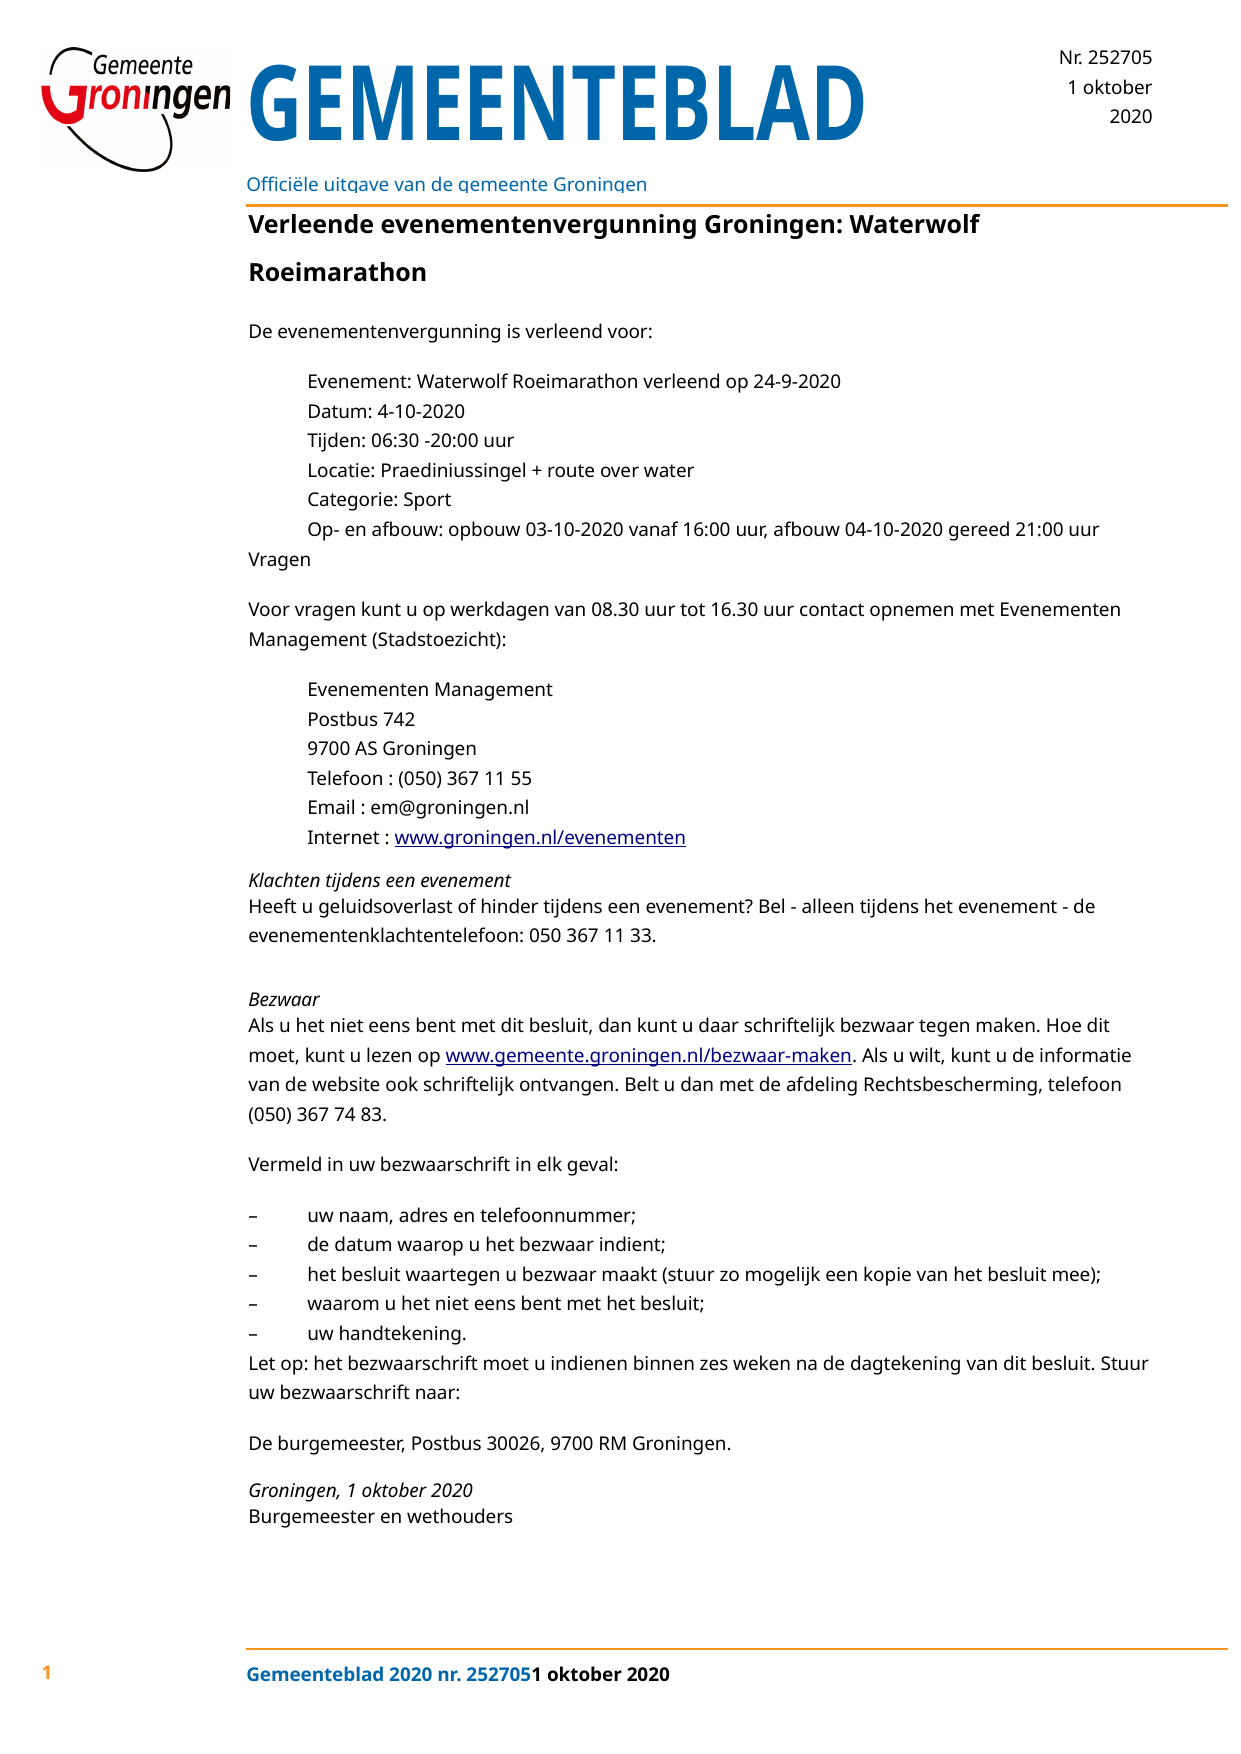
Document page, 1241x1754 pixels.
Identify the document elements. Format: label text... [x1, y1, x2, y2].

text De evenementenvergunning is verleend voor: [248, 318, 1152, 344]
list uw handtekening. [248, 1320, 1152, 1346]
list Evenement: Waterwolf Roeimarathon verleend op 24-9-2020 [248, 368, 1152, 394]
text Heeft u geluidsoverlast of hinder tijdens een evenement? Bel - alleen tijdens het evenement - de evenementenklachtentelefoon: 050 367 11 33. [248, 893, 1152, 948]
list uw naam, adres en telefoonnummer; [248, 1202, 1152, 1228]
text Vermeld in uw bezwaarschrift in elk geval: [248, 1151, 1152, 1177]
text De burgemeester, Postbus 30026, 9700 RM Groningen. [248, 1430, 1152, 1456]
text Let op: het bezwaarschrift moet u indienen binnen zes weken na de dagtekening van dit besluit. Stuur uw bezwaarschrift naar: [248, 1350, 1152, 1405]
list Evenementen Management [248, 676, 1152, 702]
text Burgemeester en wethouders [248, 1503, 1152, 1529]
list Postbus 742 [248, 706, 1152, 732]
list waarom u het niet eens bent met het besluit; [248, 1291, 1152, 1316]
text Verleende evenementenvergunning Groningen: Waterwolf Roeimarathon [248, 207, 1152, 288]
text Vragen [248, 546, 1152, 572]
list 9700 AS Groningen [248, 735, 1152, 761]
list Email : em@groningen.nl [248, 794, 1152, 820]
list Op- en afbouw: opbouw 03-10-2020 vanaf 16:00 uur, afbouw 04-10-2020 gereed 21:00 uur [248, 516, 1152, 542]
text Groningen, 1 oktober 2020 [248, 1478, 1152, 1503]
list Categorie: Sport [248, 487, 1152, 512]
picture [41, 47, 231, 172]
list Locatie: Praediniussingel + route over water [248, 457, 1152, 483]
text Klachten tijdens een evenement [248, 867, 1152, 893]
text Voor vragen kunt u op werkdagen van 08.30 uur tot 16.30 uur contact opnemen met Evenementen Management (Stadstoezicht): [248, 596, 1152, 652]
list Datum: 4-10-2020 [248, 398, 1152, 424]
list het besluit waartegen u bezwaar maakt (stuur zo mogelijk een kopie van het besluit mee); [248, 1261, 1152, 1287]
list Telefoon : (050) 367 11 55 [248, 765, 1152, 791]
text Als u het niet eens bent met dit besluit, dan kunt u daar schriftelijk bezwaar tegen maken. Hoe dit moet, kunt u lezen op www.gemeente.groningen.nl/bezwaar-maken. Als u wilt, kunt u de informatie van de website ook schriftelijk ontvangen. Belt u dan met de afdeling Rechtsbescherming, telefoon (050) 367 74 83. [248, 1012, 1152, 1127]
list de datum waarop u het bezwaar indient; [248, 1231, 1152, 1257]
text Bezwaar [248, 987, 1152, 1012]
list Tijden: 06:30 -20:00 uur [248, 427, 1152, 453]
list Internet : www.groningen.nl/evenementen [248, 824, 1152, 850]
